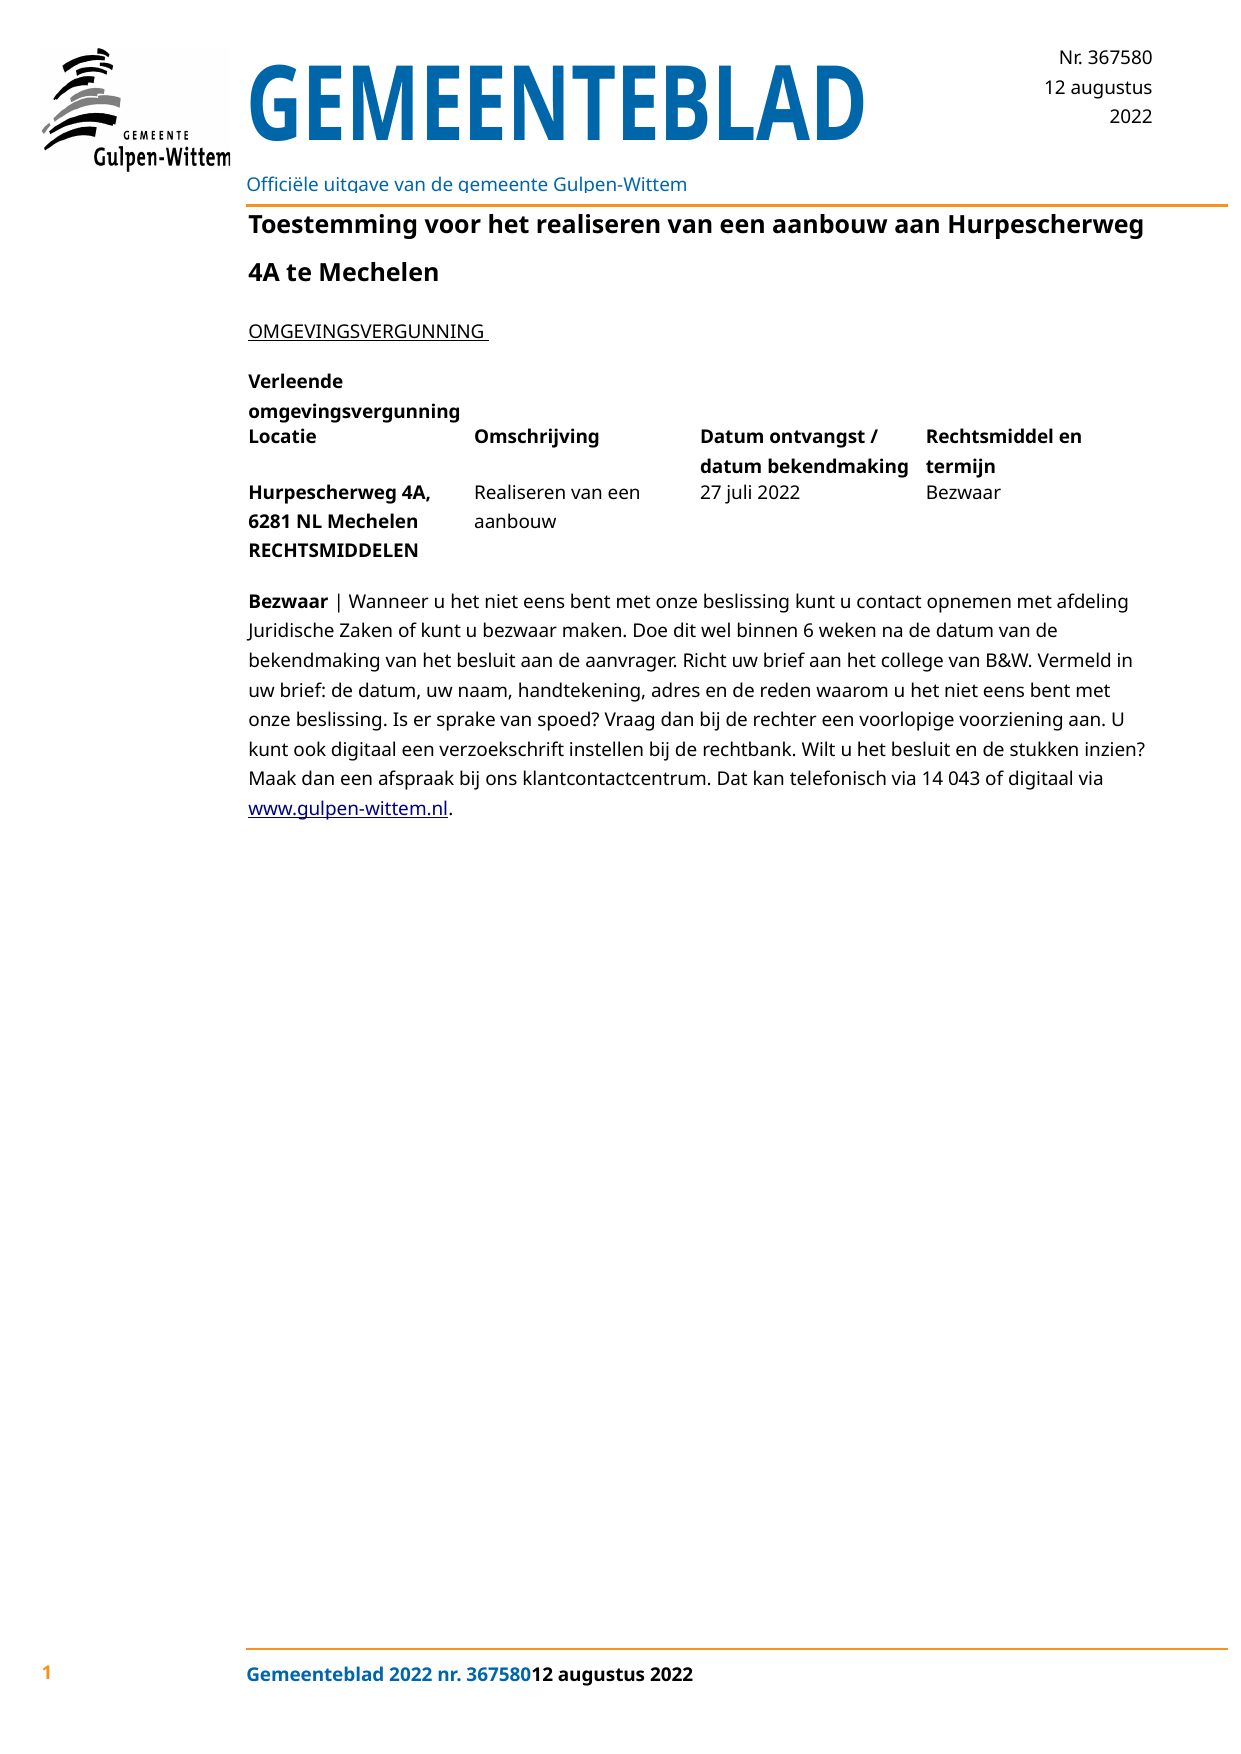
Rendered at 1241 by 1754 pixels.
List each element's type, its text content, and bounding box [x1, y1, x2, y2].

text Bezwaar | Wanneer u het niet eens bent met onze beslissing kunt u contact opnemen met afdeling Juridische Zaken of kunt u bezwaar maken. Doe dit wel binnen 6 weken na de datum van de bekendmaking van het besluit aan de aanvrager. Richt uw brief aan het college van B&W. Vermeld in uw brief: de datum, uw naam, handtekening, adres en de reden waarom u het niet eens bent met onze beslissing. Is er sprake van spoed? Vraag dan bij de rechter een voorlopige voorziening aan. U kunt ook digitaal een verzoekschrift instellen bij de rechtbank. Wilt u het besluit en de stukken inzien? Maak dan een afspraak bij ons klantcontactcentrum. Dat kan telefonisch via 14 043 of digitaal via www.gulpen-wittem.nl. [248, 588, 1152, 821]
table_cell Realiseren van een aanbouw [474, 479, 700, 534]
table_header [926, 369, 1152, 424]
table_header Verleende omgevingsvergunning [248, 369, 474, 424]
table_cell Omschrijving [474, 424, 700, 479]
table_cell Hurpescherweg 4A, 6281 NL Mechelen [248, 479, 474, 534]
table_cell Datum ontvangst / datum bekendmaking [700, 424, 926, 479]
text RECHTSMIDDELEN [248, 538, 1152, 563]
table_cell Bezwaar [926, 479, 1152, 534]
text OMGEVINGSVERGUNNING [248, 318, 1152, 344]
table_cell Rechtsmiddel en termijn [926, 424, 1152, 479]
table_cell Locatie [248, 424, 474, 479]
table_cell 27 juli 2022 [700, 479, 926, 534]
table_header [700, 369, 926, 424]
picture [41, 47, 231, 172]
text Toestemming voor het realiseren van een aanbouw aan Hurpescherweg 4A te Mechelen [248, 207, 1152, 288]
table_header [474, 369, 700, 424]
